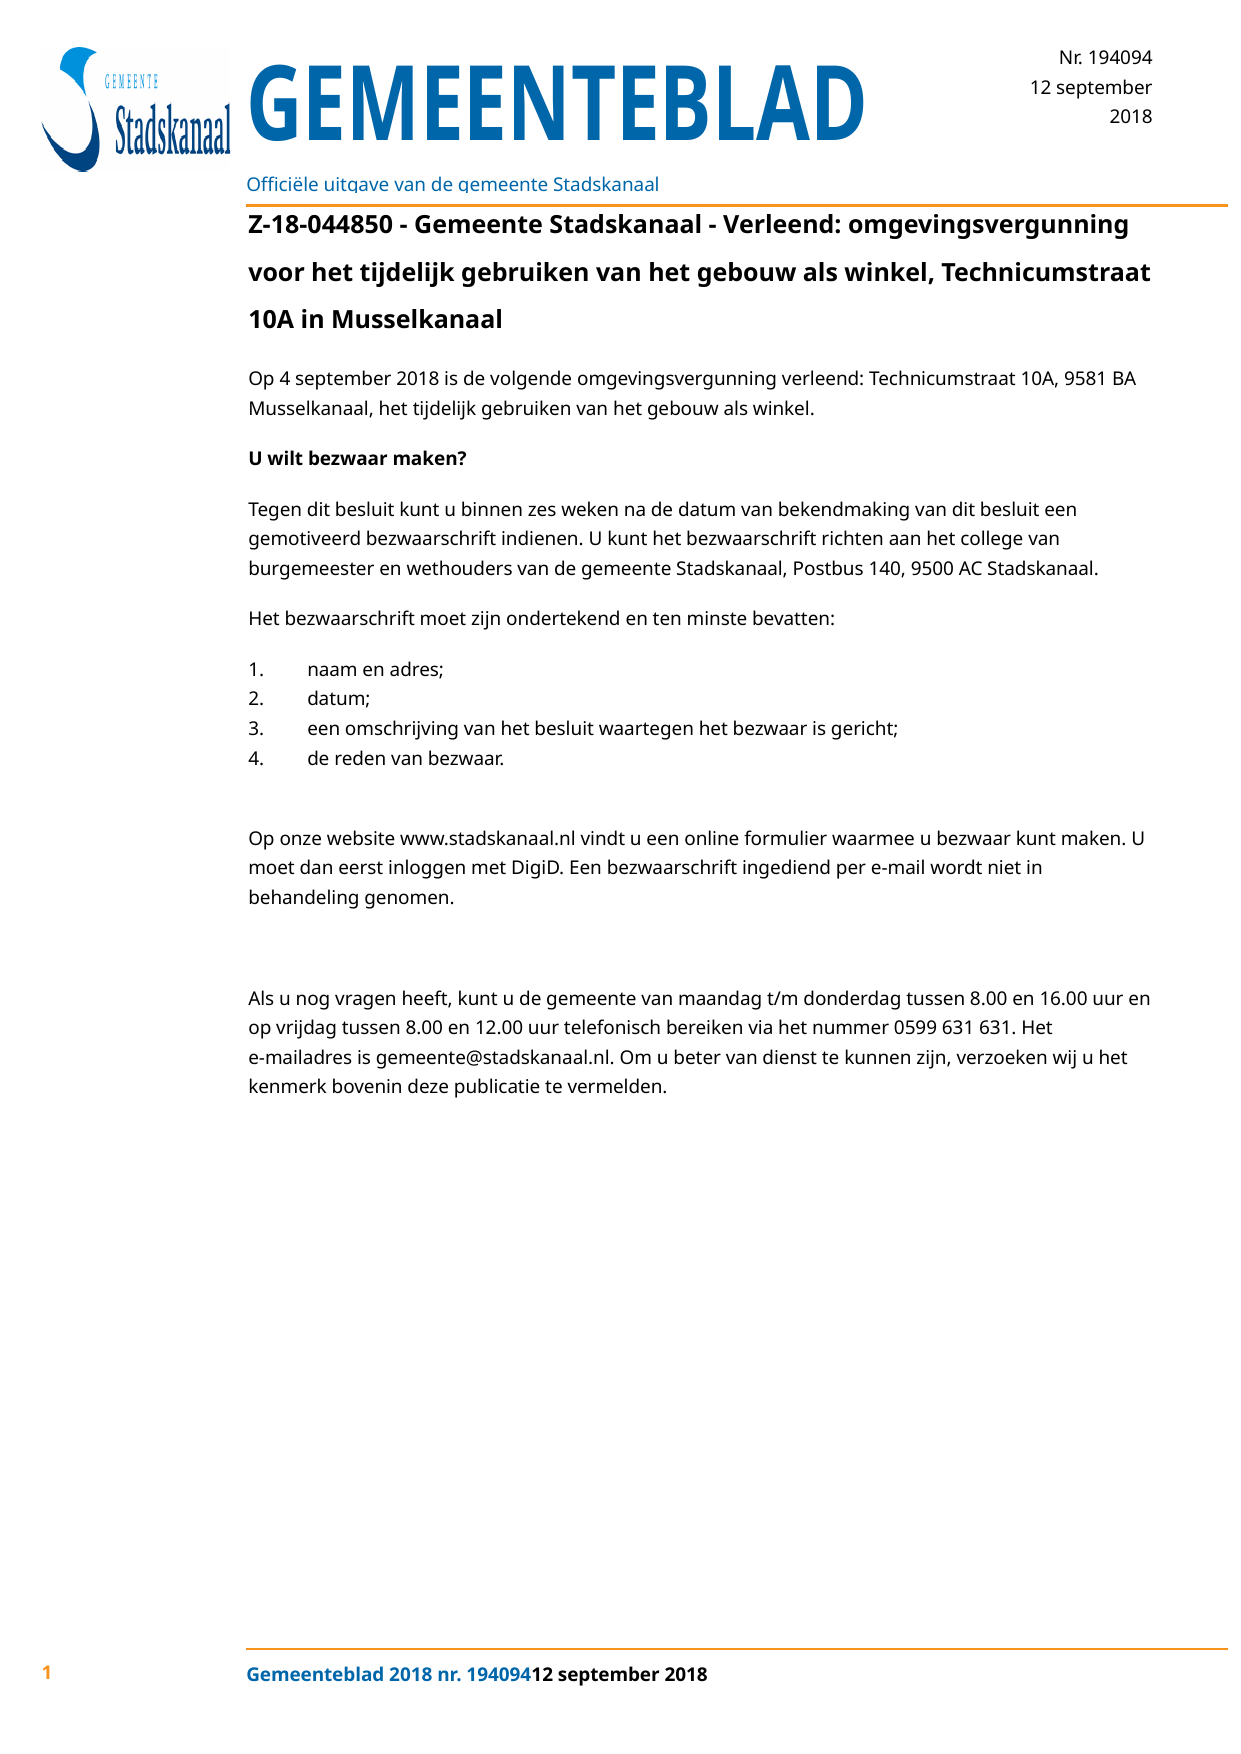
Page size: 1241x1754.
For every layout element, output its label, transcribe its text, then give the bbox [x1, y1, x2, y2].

text Tegen dit besluit kunt u binnen zes weken na de datum van bekendmaking van dit besluit een gemotiveerd bezwaarschrift indienen. U kunt het bezwaarschrift richten aan het college van burgemeester en wethouders van de gemeente Stadskanaal, Postbus 140, 9500 AC Stadskanaal. [248, 496, 1152, 581]
list naam en adres; [248, 656, 1152, 682]
text Op onze website www.stadskanaal.nl vindt u een online formulier waarmee u bezwaar kunt maken. U moet dan eerst inloggen met DigiD. Een bezwaarschrift ingediend per e-mail wordt niet in behandeling genomen. [248, 825, 1152, 909]
text Op 4 september 2018 is de volgende omgevingsvergunning verleend: Technicumstraat 10A, 9581 BA Musselkanaal, het tijdelijk gebruiken van het gebouw als winkel. [248, 366, 1152, 421]
text U wilt bezwaar maken? [248, 446, 1152, 471]
text Z-18-044850 - Gemeente Stadskanaal - Verleend: omgevingsvergunning voor het tijdelijk gebruiken van het gebouw als winkel, Technicumstraat 10A in Musselkanaal [248, 207, 1152, 336]
picture [41, 47, 231, 172]
text Het bezwaarschrift moet zijn ondertekend en ten minste bevatten: [248, 606, 1152, 631]
text Als u nog vragen heeft, kunt u de gemeente van maandag t/m donderdag tussen 8.00 en 16.00 uur en op vrijdag tussen 8.00 en 12.00 uur telefonisch bereiken via het nummer 0599 631 631. Het e‑mailadres is gemeente@stadskanaal.nl. Om u beter van dienst te kunnen zijn, verzoeken wij u het kenmerk bovenin deze publicatie te vermelden. [248, 985, 1152, 1099]
list de reden van bezwaar. [248, 745, 1152, 770]
list datum; [248, 686, 1152, 711]
list een omschrijving van het besluit waartegen het bezwaar is gericht; [248, 715, 1152, 741]
